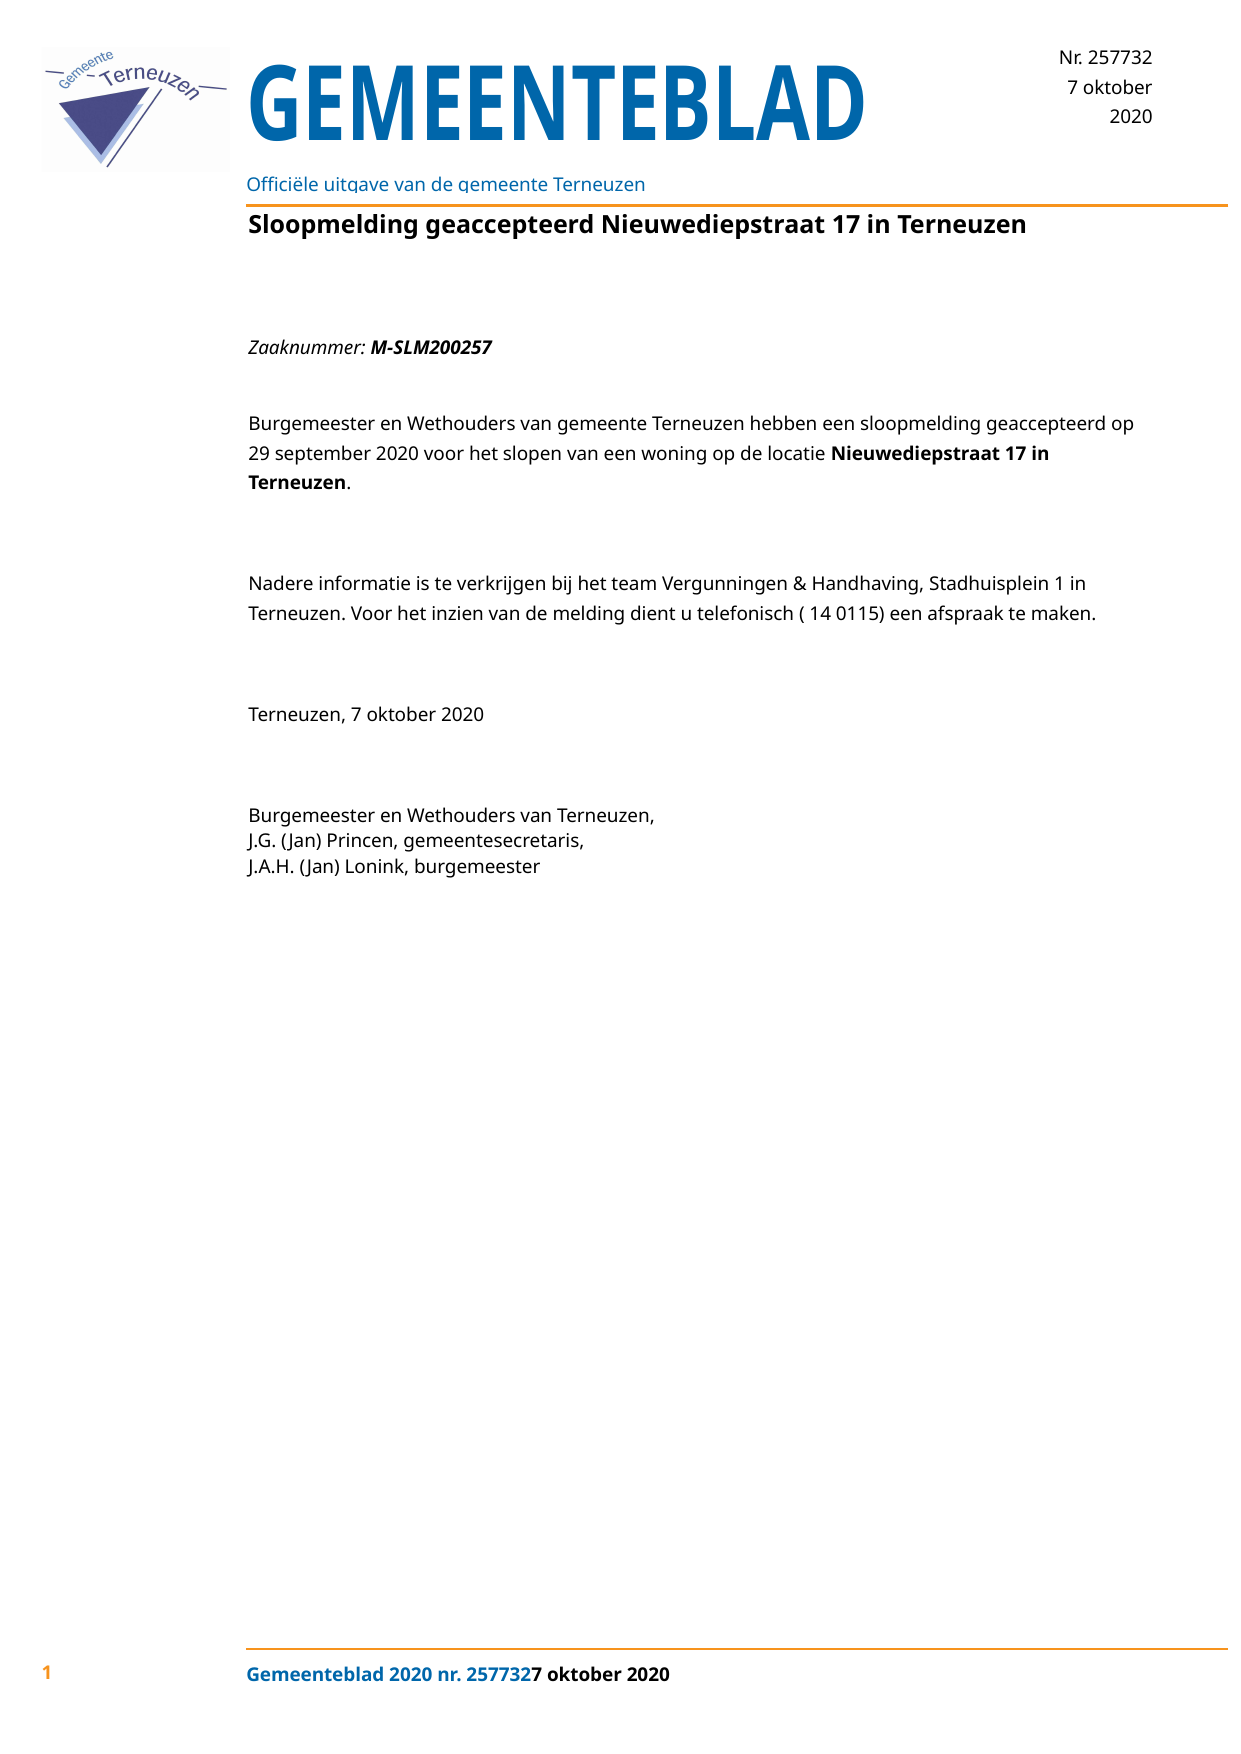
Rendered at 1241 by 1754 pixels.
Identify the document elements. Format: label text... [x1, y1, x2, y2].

table_header Burgemeester en Wethouders van Terneuzen, [248, 802, 1152, 827]
text Burgemeester en Wethouders van gemeente Terneuzen hebben een sloopmelding geaccepteerd op 29 september 2020 voor het slopen van een woning op de locatie Nieuwediepstraat 17 in Terneuzen. [248, 410, 1152, 495]
table_cell [700, 879, 1152, 905]
picture [41, 47, 231, 172]
text Zaaknummer: M-SLM200257 [248, 334, 1152, 360]
text Sloopmelding geaccepteerd Nieuwediepstraat 17 in Terneuzen [248, 207, 1152, 241]
table_cell J.A.H. (Jan) Lonink, burgemeester [248, 853, 1152, 879]
text Nadere informatie is te verkrijgen bij het team Vergunningen & Handhaving, Stadhuisplein 1 in Terneuzen. Voor het inzien van de melding dient u telefonisch ( 14 0115) een afspraak te maken. [248, 570, 1152, 626]
table_cell J.G. (Jan) Princen, gemeentesecretaris, [248, 828, 700, 853]
table_cell [248, 879, 700, 905]
table_cell [700, 828, 1152, 853]
text Terneuzen, 7 oktober 2020 [248, 701, 1152, 727]
